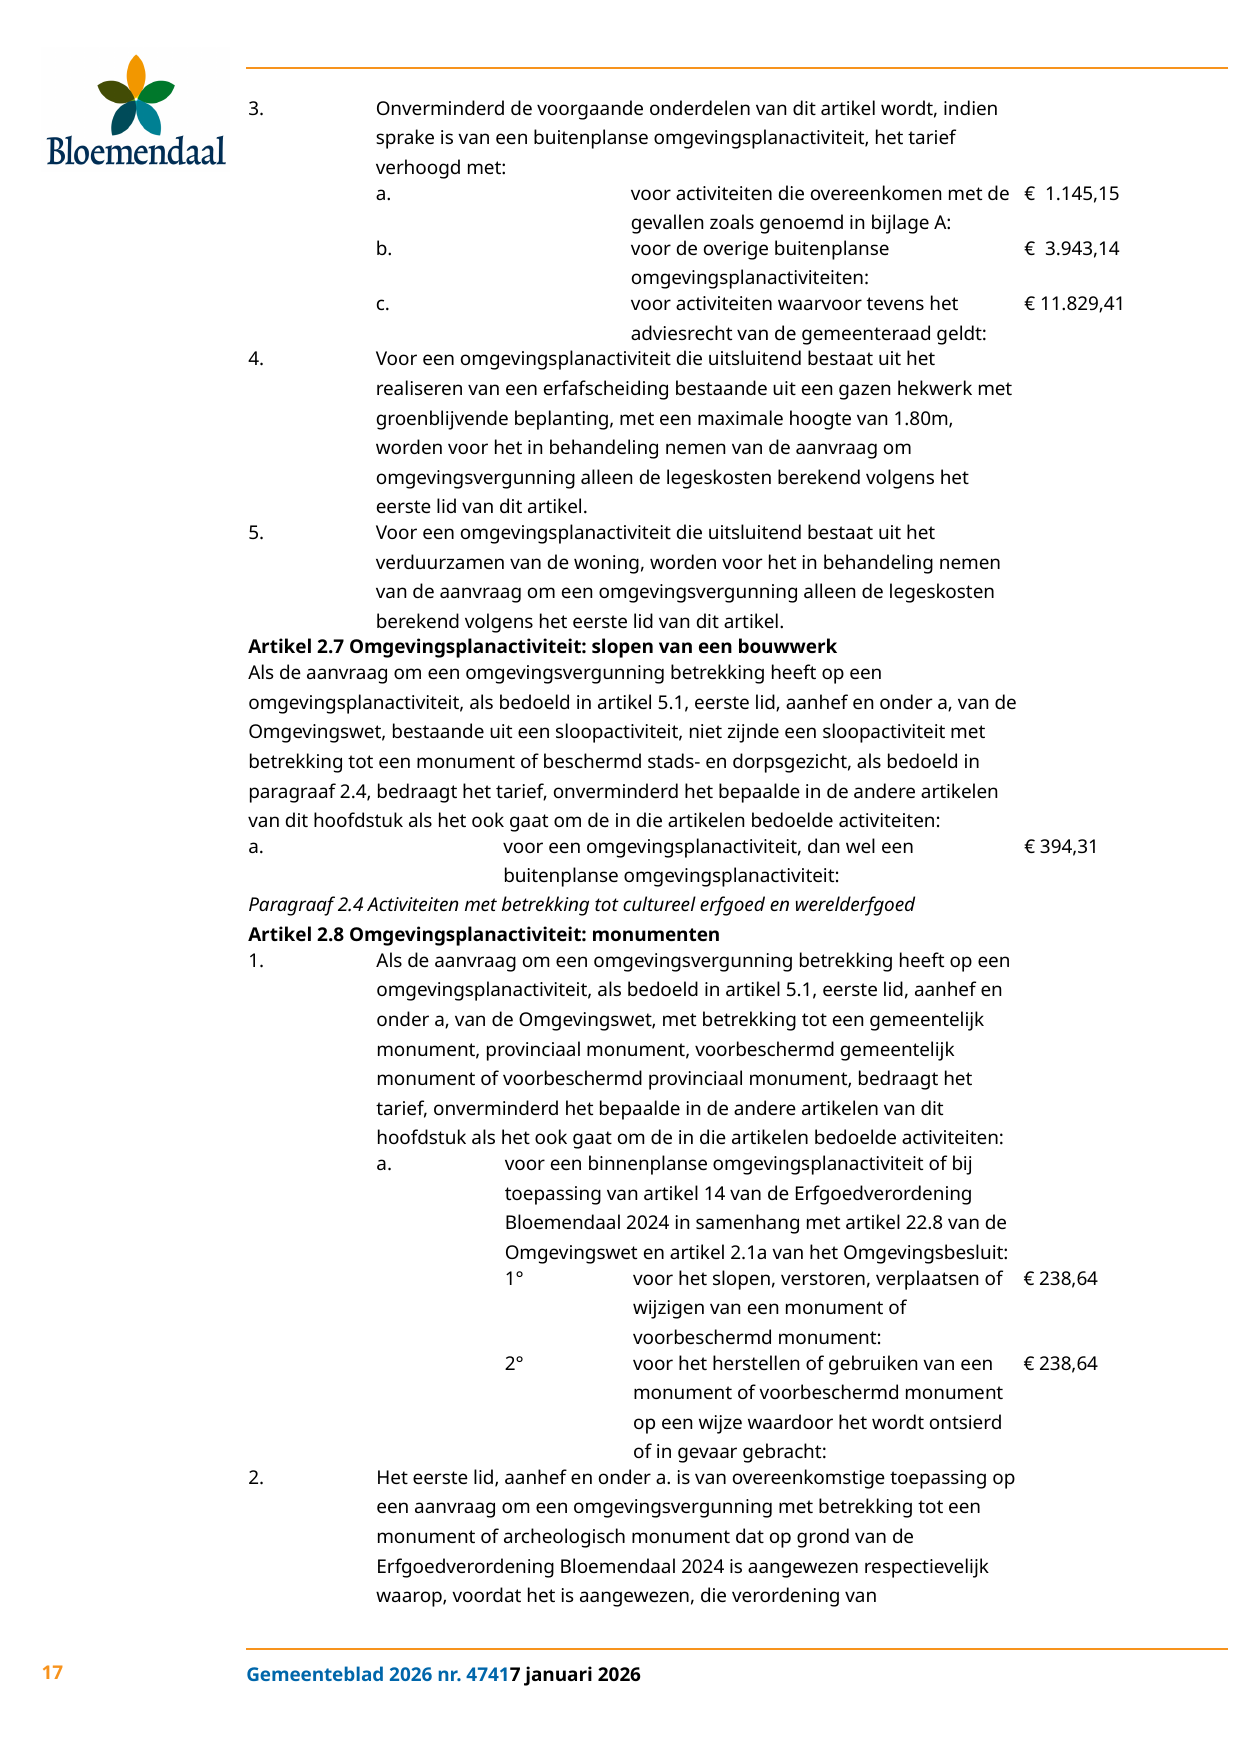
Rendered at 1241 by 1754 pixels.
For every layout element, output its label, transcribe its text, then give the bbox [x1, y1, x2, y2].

table_cell Als de aanvraag om een omgevingsvergunning betrekking heeft op een omgevingsplanactiviteit, als bedoeld in artikel 5.1, eerste lid, aanhef en onder a, van de Omgevingswet, bestaande uit een sloopactiviteit, niet zijnde een sloopactiviteit met betrekking tot een monument of beschermd stads- en dorpsgezicht, als bedoeld in paragraaf 2.4, bedraagt het tarief, onverminderd het bepaalde in de andere artikelen van dit hoofdstuk als het ook gaat om de in die artikelen bedoelde activiteiten: [248, 660, 1024, 833]
table_cell € 394,31 [1024, 833, 1152, 888]
table_cell Als de aanvraag om een omgevingsvergunning betrekking heeft op een omgevingsplanactiviteit, als bedoeld in artikel 5.1, eerste lid, aanhef en onder a, van de Omgevingswet, met betrekking tot een gemeentelijk monument, provinciaal monument, voorbeschermd gemeentelijk monument of voorbeschermd provinciaal monument, bedraagt het tarief, onverminderd het bepaalde in de andere artikelen van dit hoofdstuk als het ook gaat om de in die artikelen bedoelde activiteiten: [376, 947, 1023, 1150]
table_cell Voor een omgevingsplanactiviteit die uitsluitend bestaat uit het realiseren van een erfafscheiding bestaande uit een gazen hekwerk met groenblijvende beplanting, met een maximale hoogte van 1.80m, worden voor het in behandeling nemen van de aanvraag om omgevingsvergunning alleen de legeskosten berekend volgens het eerste lid van dit artikel. [376, 346, 1024, 519]
table_cell a. [376, 180, 631, 235]
table_cell [1024, 660, 1152, 833]
table_cell 2° [505, 1350, 633, 1464]
picture [41, 47, 231, 172]
text Paragraaf 2.4 Activiteiten met betrekking tot cultureel erfgoed en werelderfgoed [248, 892, 1152, 917]
table_cell [376, 1350, 504, 1464]
table_cell € 238,64 [1023, 1350, 1152, 1464]
table_cell 1. [248, 947, 376, 1150]
table_cell [1023, 1464, 1152, 1608]
table_cell voor de overige buitenplanse omgevingsplanactiviteiten: [631, 235, 1024, 290]
table_cell € 238,64 [1023, 1265, 1152, 1350]
table_cell [248, 1350, 376, 1464]
table_cell € 1.145,15 [1024, 180, 1152, 235]
table_cell 3. [248, 95, 376, 180]
table_cell c. [376, 290, 631, 346]
table_cell a. [248, 833, 503, 888]
table_cell [376, 1265, 504, 1350]
table_cell voor een binnenplanse omgevingsplanactiviteit of bij toepassing van artikel 14 van de Erfgoedverordening Bloemendaal 2024 in samenhang met artikel 22.8 van de Omgevingswet en artikel 2.1a van het Omgevingsbesluit: [505, 1150, 1023, 1265]
table_cell Het eerste lid, aanhef en onder a. is van overeenkomstige toepassing op een aanvraag om een omgevingsvergunning met betrekking tot een monument of archeologisch monument dat op grond van de Erfgoedverordening Bloemendaal 2024 is aangewezen respectievelijk waarop, voordat het is aangewezen, die verordening van [376, 1464, 1023, 1608]
table_cell [1023, 947, 1152, 1150]
table_cell 4. [248, 346, 376, 519]
table_cell voor een omgevingsplanactiviteit, dan wel een buitenplanse omgevingsplanactiviteit: [503, 833, 1024, 888]
table_cell [248, 290, 376, 346]
table_cell € 3.943,14 [1024, 235, 1152, 290]
table_cell [248, 180, 376, 235]
table_cell 2. [248, 1464, 376, 1608]
table_cell [1023, 1150, 1152, 1265]
table_cell [1024, 519, 1152, 634]
table_cell Artikel 2.7 Omgevingsplanactiviteit: slopen van een bouwwerk [248, 634, 1024, 659]
table_cell [1024, 95, 1152, 180]
table_cell [248, 1150, 376, 1265]
table_header Artikel 2.8 Omgevingsplanactiviteit: monumenten [248, 921, 1023, 947]
table_cell b. [376, 235, 631, 290]
table_cell 5. [248, 519, 376, 634]
table_cell voor activiteiten waarvoor tevens het adviesrecht van de gemeenteraad geldt: [631, 290, 1024, 346]
table_cell voor het slopen, verstoren, verplaatsen of wijzigen van een monument of voorbeschermd monument: [633, 1265, 1023, 1350]
table_cell [1024, 634, 1152, 659]
table_cell voor activiteiten die overeenkomen met de gevallen zoals genoemd in bijlage A: [631, 180, 1024, 235]
table_cell 1° [505, 1265, 633, 1350]
table_cell Onverminderd de voorgaande onderdelen van dit artikel wordt, indien sprake is van een buitenplanse omgevingsplanactiviteit, het tarief verhoogd met: [376, 95, 1024, 180]
table_header [1023, 921, 1152, 947]
table_cell [1024, 346, 1152, 519]
table_cell € 11.829,41 [1024, 290, 1152, 346]
table_cell Voor een omgevingsplanactiviteit die uitsluitend bestaat uit het verduurzamen van de woning, worden voor het in behandeling nemen van de aanvraag om een omgevingsvergunning alleen de legeskosten berekend volgens het eerste lid van dit artikel. [376, 519, 1024, 634]
table_cell [248, 1265, 376, 1350]
table_cell voor het herstellen of gebruiken van een monument of voorbeschermd monument op een wijze waardoor het wordt ontsierd of in gevaar gebracht: [633, 1350, 1023, 1464]
table_cell [248, 235, 376, 290]
table_cell a. [376, 1150, 504, 1265]
